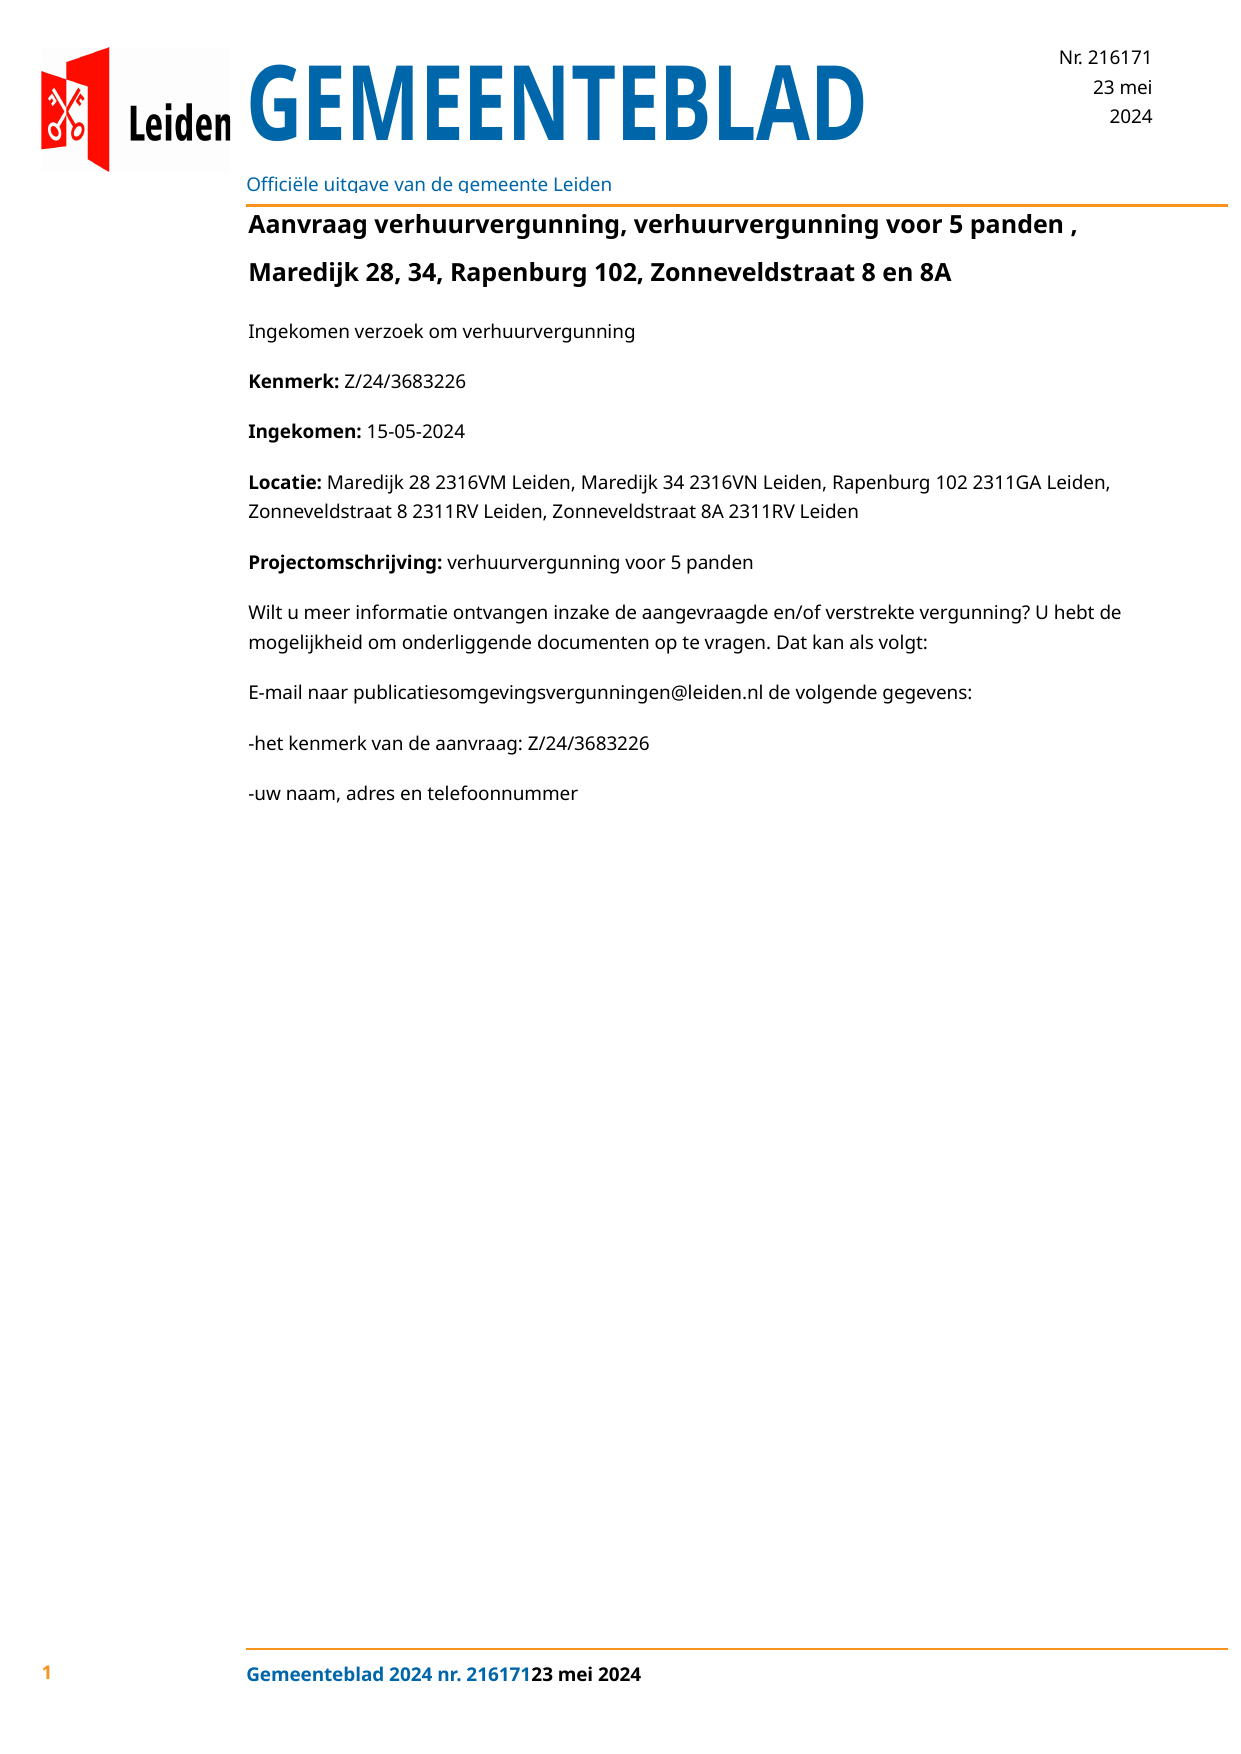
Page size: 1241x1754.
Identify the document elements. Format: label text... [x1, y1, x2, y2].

text Wilt u meer informatie ontvangen inzake de aangevraagde en/of verstrekte vergunning? U hebt de mogelijkheid om onderliggende documenten op te vragen. Dat kan als volgt: [248, 599, 1152, 655]
text Aanvraag verhuurvergunning, verhuurvergunning voor 5 panden , Maredijk 28, 34, Rapenburg 102, Zonneveldstraat 8 en 8A [248, 207, 1152, 288]
text Kenmerk: Z/24/3683226 [248, 368, 1152, 394]
text Projectomschrijving: verhuurvergunning voor 5 panden [248, 549, 1152, 575]
text Locatie: Maredijk 28 2316VM Leiden, Maredijk 34 2316VN Leiden, Rapenburg 102 2311GA Leiden, Zonneveldstraat 8 2311RV Leiden, Zonneveldstraat 8A 2311RV Leiden [248, 469, 1152, 524]
text E-mail naar publicatiesomgevingsvergunningen@leiden.nl de volgende gegevens: [248, 679, 1152, 705]
text -uw naam, adres en telefoonnummer [248, 780, 1152, 806]
picture [41, 47, 231, 172]
text Ingekomen: 15-05-2024 [248, 419, 1152, 444]
text Ingekomen verzoek om verhuurvergunning [248, 318, 1152, 344]
text -het kenmerk van de aanvraag: Z/24/3683226 [248, 730, 1152, 756]
